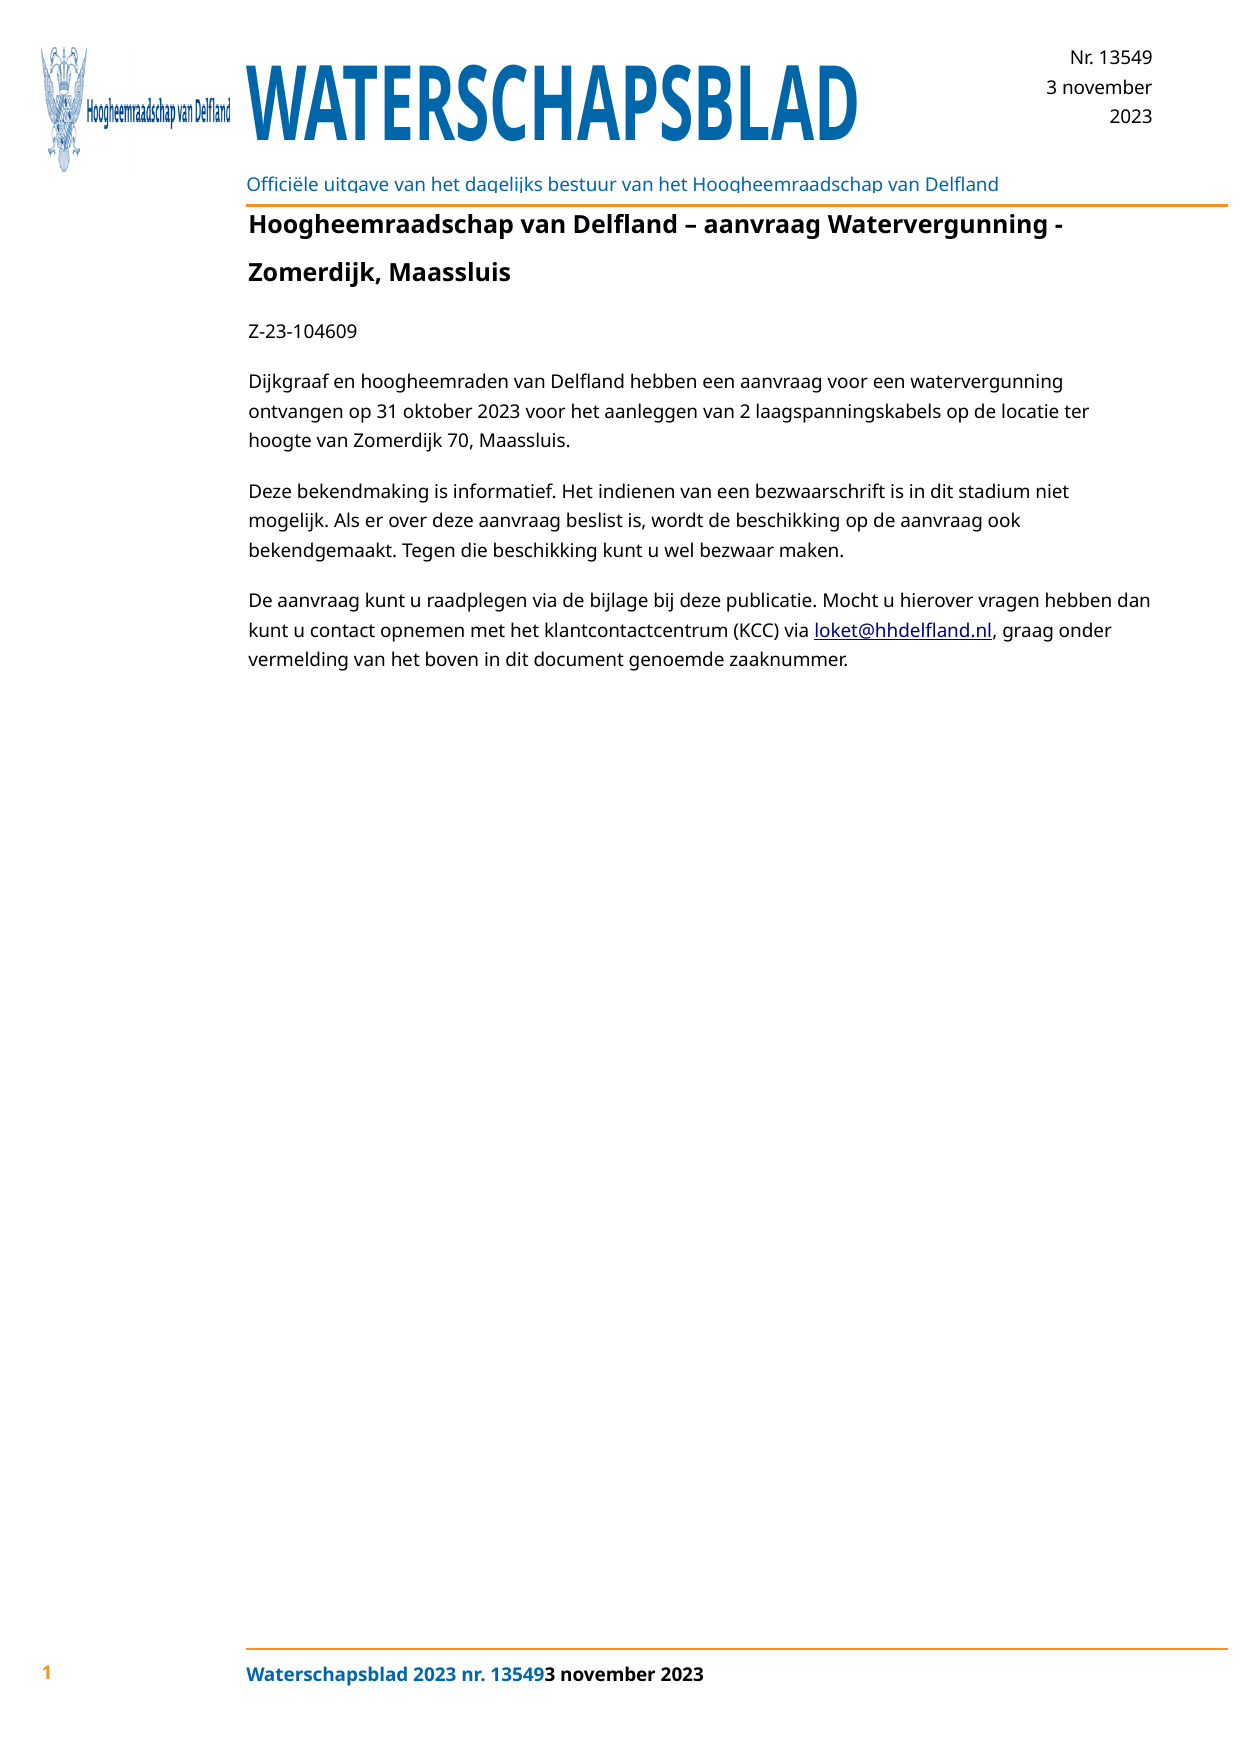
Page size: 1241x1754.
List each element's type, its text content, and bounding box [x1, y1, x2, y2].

text Z-23-104609 [248, 318, 1152, 344]
text De aanvraag kunt u raadplegen via de bijlage bij deze publicatie. Mocht u hierover vragen hebben dan kunt u contact opnemen met het klantcontactcentrum (KCC) via loket@hhdelfland.nl, graag onder vermelding van het boven in dit document genoemde zaaknummer. [248, 587, 1152, 672]
picture [41, 47, 231, 172]
text Dijkgraaf en hoogheemraden van Delfland hebben een aanvraag voor een watervergunning ontvangen op 31 oktober 2023 voor het aanleggen van 2 laagspanningskabels op de locatie ter hoogte van Zomerdijk 70, Maassluis. [248, 368, 1152, 453]
text Hoogheemraadschap van Delfland – aanvraag Watervergunning - Zomerdijk, Maassluis [248, 207, 1152, 288]
text Deze bekendmaking is informatief. Het indienen van een bezwaarschrift is in dit stadium niet mogelijk. Als er over deze aanvraag beslist is, wordt de beschikking op de aanvraag ook bekendgemaakt. Tegen die beschikking kunt u wel bezwaar maken. [248, 478, 1152, 563]
